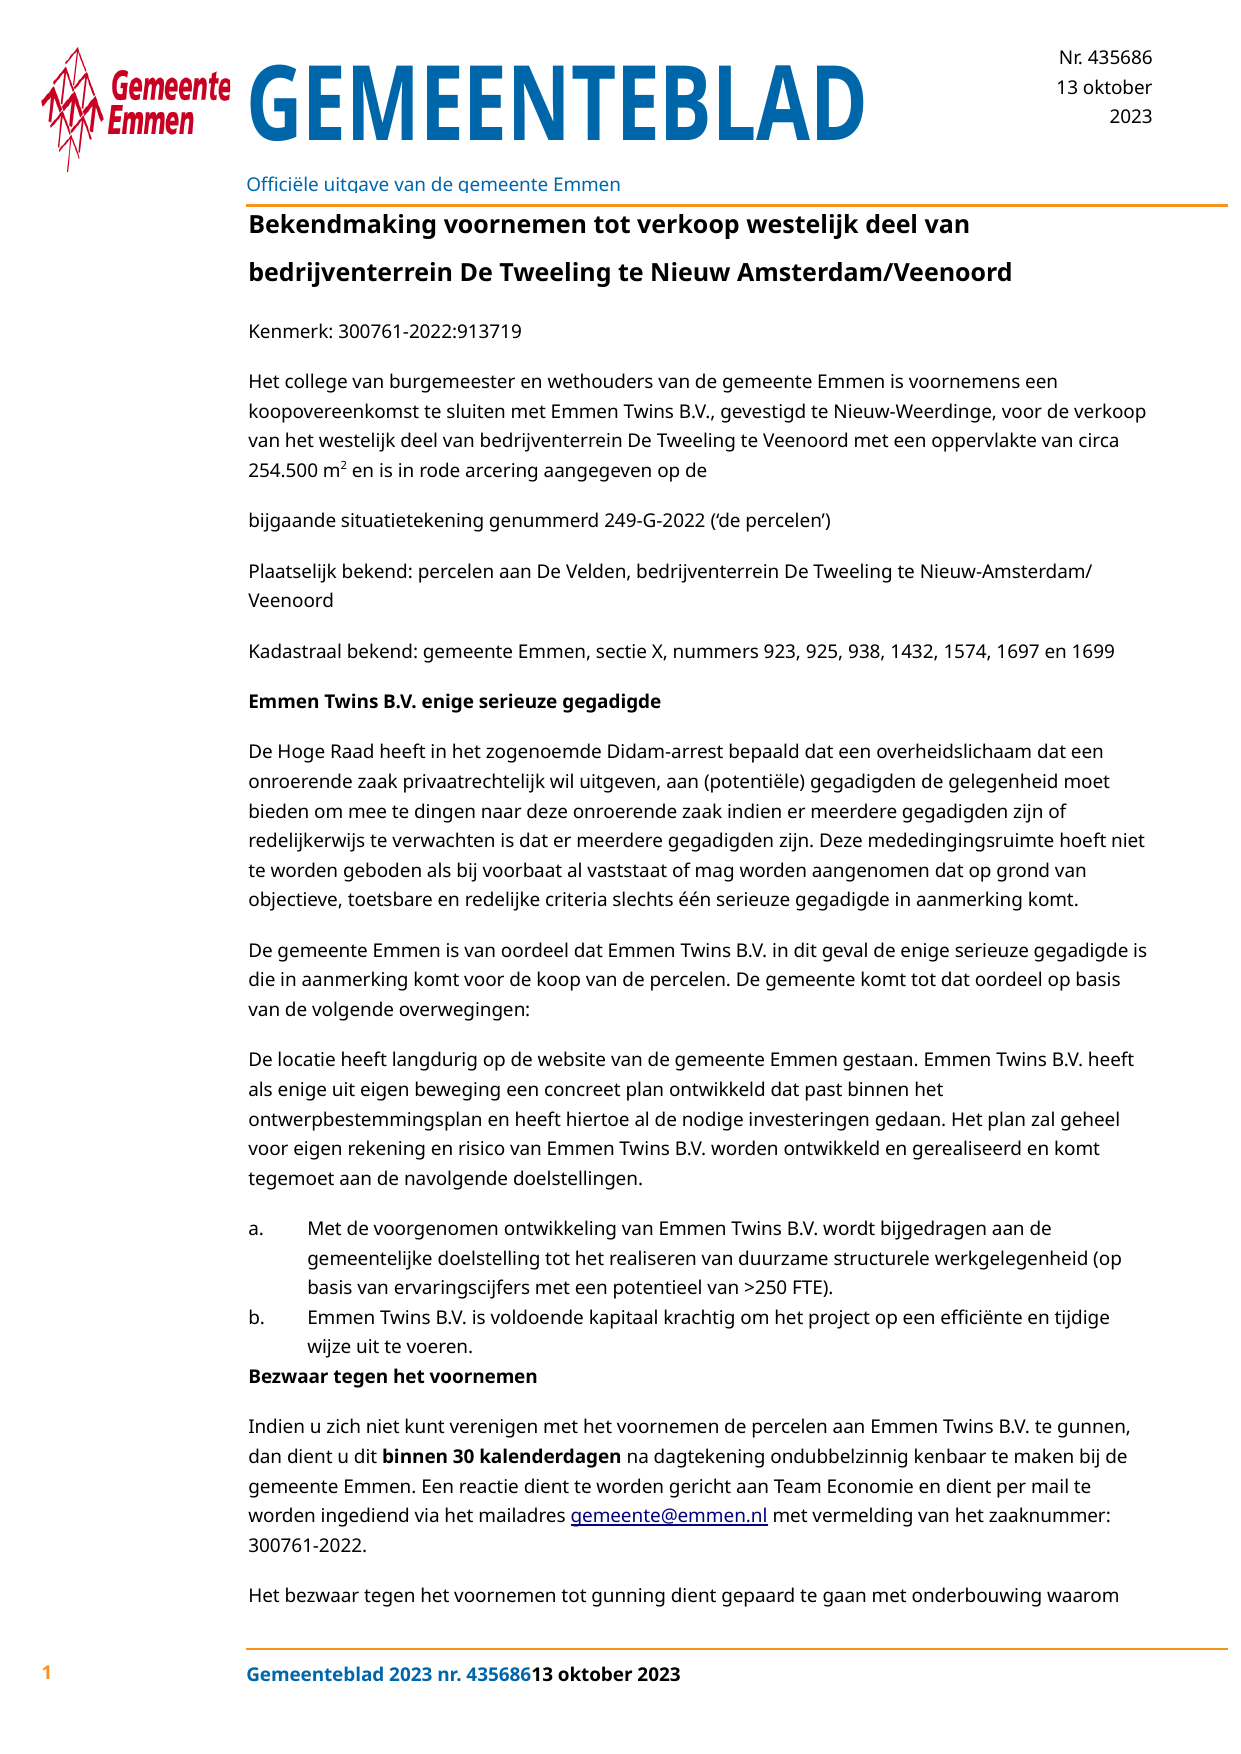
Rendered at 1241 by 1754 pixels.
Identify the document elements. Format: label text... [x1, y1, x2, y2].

text bijgaande situatietekening genummerd 249-G-2022 (‘de percelen’) [248, 507, 1152, 533]
text Indien u zich niet kunt verenigen met het voornemen de percelen aan Emmen Twins B.V. te gunnen, dan dient u dit binnen 30 kalenderdagen na dagtekening ondubbelzinnig kenbaar te maken bij de gemeente Emmen. Een reactie dient te worden gericht aan Team Economie en dient per mail te worden ingediend via het mailadres gemeente@emmen.nl met vermelding van het zaaknummer: 300761-2022. [248, 1414, 1152, 1558]
text De locatie heeft langdurig op de website van de gemeente Emmen gestaan. Emmen Twins B.V. heeft als enige uit eigen beweging een concreet plan ontwikkeld dat past binnen het ontwerpbestemmingsplan en heeft hiertoe al de nodige investeringen gedaan. Het plan zal geheel voor eigen rekening en risico van Emmen Twins B.V. worden ontwikkeld en gerealiseerd en komt tegemoet aan de navolgende doelstellingen. [248, 1047, 1152, 1191]
text Emmen Twins B.V. enige serieuze gegadigde [248, 688, 1152, 714]
picture [41, 47, 231, 172]
text De gemeente Emmen is van oordeel dat Emmen Twins B.V. in dit geval de enige serieuze gegadigde is die in aanmerking komt voor de koop van de percelen. De gemeente komt tot dat oordeel op basis van de volgende overwegingen: [248, 937, 1152, 1022]
text Kadastraal bekend: gemeente Emmen, sectie X, nummers 923, 925, 938, 1432, 1574, 1697 en 1699 [248, 638, 1152, 664]
text Bekendmaking voornemen tot verkoop westelijk deel van bedrijventerrein De Tweeling te Nieuw Amsterdam/Veenoord [248, 207, 1152, 288]
text Kenmerk: 300761-2022:913719 [248, 318, 1152, 344]
text Het college van burgemeester en wethouders van de gemeente Emmen is voornemens een koopovereenkomst te sluiten met Emmen Twins B.V., gevestigd te Nieuw-Weerdinge, voor de verkoop van het westelijk deel van bedrijventerrein De Tweeling te Veenoord met een oppervlakte van circa 254.500 m2 en is in rode arcering aangegeven op de [248, 368, 1152, 483]
text De Hoge Raad heeft in het zogenoemde Didam-arrest bepaald dat een overheidslichaam dat een onroerende zaak privaatrechtelijk wil uitgeven, aan (potentiële) gegadigden de gelegenheid moet bieden om mee te dingen naar deze onroerende zaak indien er meerdere gegadigden zijn of redelijkerwijs te verwachten is dat er meerdere gegadigden zijn. Deze mededingingsruimte hoeft niet te worden geboden als bij voorbaat al vaststaat of mag worden aangenomen dat op grond van objectieve, toetsbare en redelijke criteria slechts één serieuze gegadigde in aanmerking komt. [248, 739, 1152, 912]
text Plaatselijk bekend: percelen aan De Velden, bedrijventerrein De Tweeling te Nieuw-Amsterdam/ Veenoord [248, 558, 1152, 613]
list Met de voorgenomen ontwikkeling van Emmen Twins B.V. wordt bijgedragen aan de gemeentelijke doelstelling tot het realiseren van duurzame structurele werkgelegenheid (op basis van ervaringscijfers met een potentieel van >250 FTE). [248, 1215, 1152, 1300]
list Emmen Twins B.V. is voldoende kapitaal krachtig om het project op een efficiënte en tijdige wijze uit te voeren. [248, 1304, 1152, 1359]
text Bezwaar tegen het voornemen [248, 1363, 1152, 1389]
text Het bezwaar tegen het voornemen tot gunning dient gepaard te gaan met onderbouwing waarom [248, 1582, 1152, 1608]
